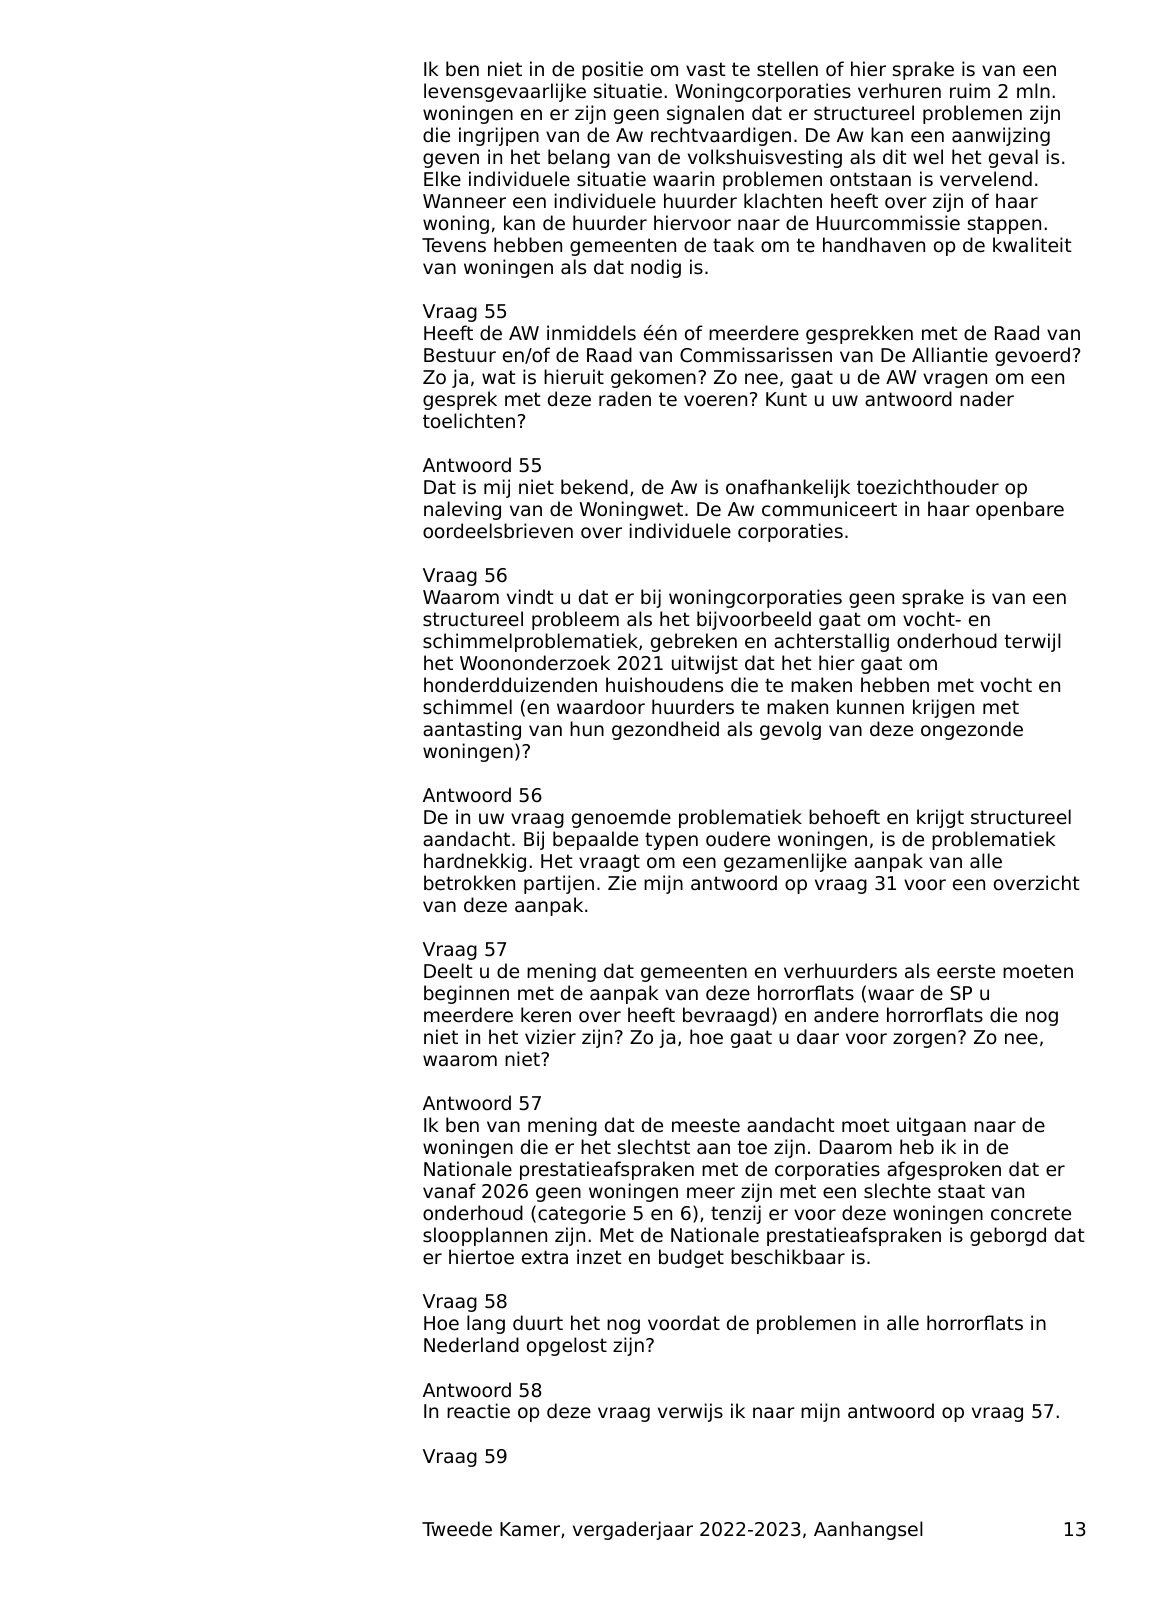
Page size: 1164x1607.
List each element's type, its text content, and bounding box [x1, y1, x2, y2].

text Dat is mij niet bekend, de Aw is onafhankelijk toezichthouder op naleving van de Woningwet. De Aw communiceert in haar openbare oordeelsbrieven over individuele corporaties. [422, 477, 1087, 543]
text Antwoord 58 [422, 1379, 1087, 1401]
text Ik ben niet in de positie om vast te stellen of hier sprake is van een levensgevaarlijke situatie. Woningcorporaties verhuren ruim 2 mln. woningen en er zijn geen signalen dat er structureel problemen zijn die ingrijpen van de Aw rechtvaardigen. De Aw kan een aanwijzing geven in het belang van de volkshuisvesting als dit wel het geval is. Elke individuele situatie waarin problemen ontstaan is vervelend. Wanneer een individuele huurder klachten heeft over zijn of haar woning, kan de huurder hiervoor naar de Huurcommissie stappen. Tevens hebben gemeenten de taak om te handhaven op de kwaliteit van woningen als dat nodig is. [422, 59, 1087, 279]
text Antwoord 55 [422, 455, 1087, 477]
text Antwoord 56 [422, 785, 1087, 807]
text Deelt u de mening dat gemeenten en verhuurders als eerste moeten beginnen met de aanpak van deze horrorflats (waar de SP u meerdere keren over heeft bevraagd) en andere horrorflats die nog niet in het vizier zijn? Zo ja, hoe gaat u daar voor zorgen? Zo nee, waarom niet? [422, 961, 1087, 1071]
text Hoe lang duurt het nog voordat de problemen in alle horrorflats in Nederland opgelost zijn? [422, 1313, 1087, 1357]
text Waarom vindt u dat er bij woningcorporaties geen sprake is van een structureel probleem als het bijvoorbeeld gaat om vocht- en schimmelproblematiek, gebreken en achterstallig onderhoud terwijl het Woononderzoek 2021 uitwijst dat het hier gaat om honderdduizenden huishoudens die te maken hebben met vocht en schimmel (en waardoor huurders te maken kunnen krijgen met aantasting van hun gezondheid als gevolg van deze ongezonde woningen)? [422, 587, 1087, 763]
text Vraag 55 [422, 301, 1087, 323]
text Ik ben van mening dat de meeste aandacht moet uitgaan naar de woningen die er het slechtst aan toe zijn. Daarom heb ik in de Nationale prestatieafspraken met de corporaties afgesproken dat er vanaf 2026 geen woningen meer zijn met een slechte staat van onderhoud (categorie 5 en 6), tenzij er voor deze woningen concrete sloopplannen zijn. Met de Nationale prestatieafspraken is geborgd dat er hiertoe extra inzet en budget beschikbaar is. [422, 1115, 1087, 1269]
text Vraag 59 [422, 1446, 1087, 1468]
text Vraag 58 [422, 1291, 1087, 1313]
text Antwoord 57 [422, 1093, 1087, 1115]
text In reactie op deze vraag verwijs ik naar mijn antwoord op vraag 57. [422, 1401, 1087, 1423]
text Vraag 56 [422, 565, 1087, 587]
text Vraag 57 [422, 939, 1087, 961]
text Heeft de AW inmiddels één of meerdere gesprekken met de Raad van Bestuur en/of de Raad van Commissarissen van De Alliantie gevoerd? Zo ja, wat is hieruit gekomen? Zo nee, gaat u de AW vragen om een gesprek met deze raden te voeren? Kunt u uw antwoord nader toelichten? [422, 323, 1087, 433]
text De in uw vraag genoemde problematiek behoeft en krijgt structureel aandacht. Bij bepaalde typen oudere woningen, is de problematiek hardnekkig. Het vraagt om een gezamenlijke aanpak van alle betrokken partijen. Zie mijn antwoord op vraag 31 voor een overzicht van deze aanpak. [422, 807, 1087, 917]
